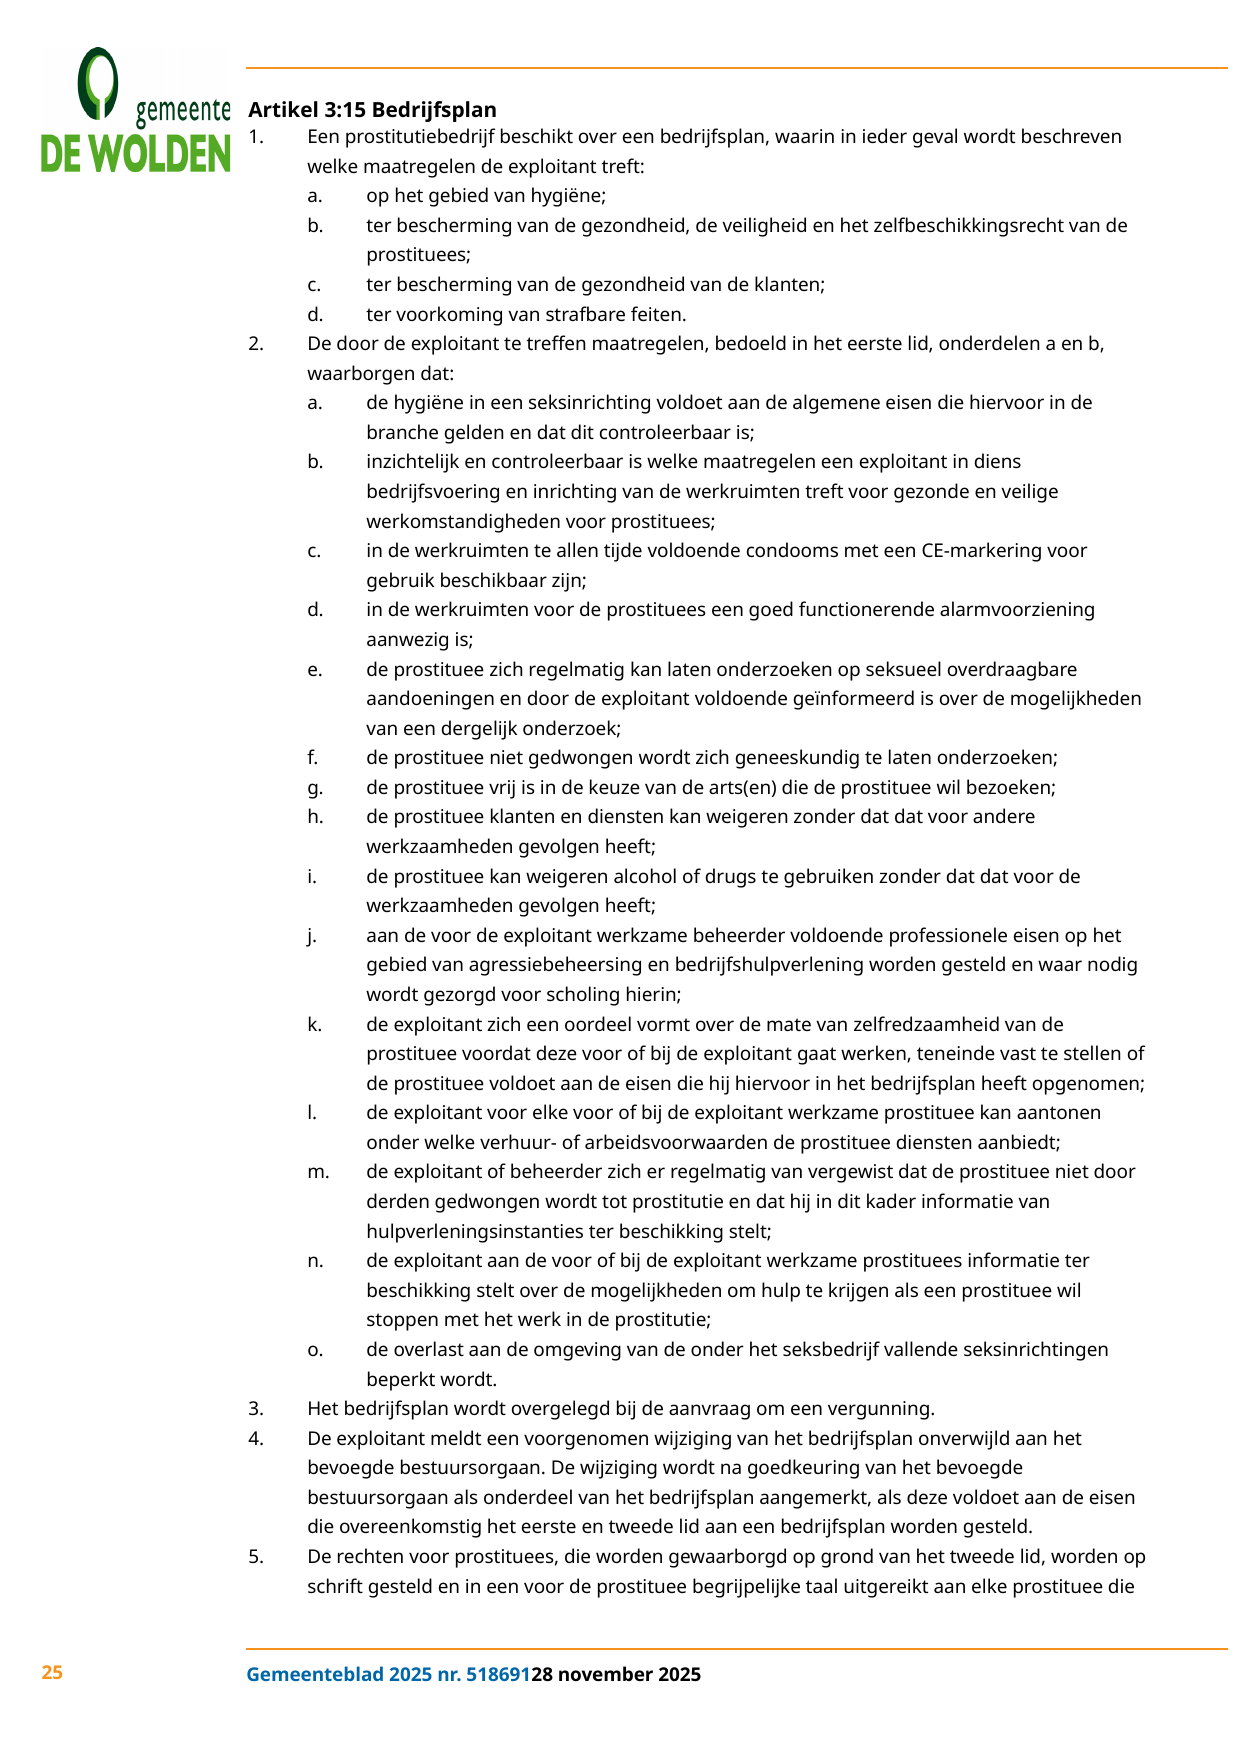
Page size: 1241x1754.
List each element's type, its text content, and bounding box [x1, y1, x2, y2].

list ter voorkoming van strafbare feiten. [307, 301, 1152, 326]
list ter bescherming van de gezondheid, de veiligheid en het zelfbeschikkingsrecht van de prostituees; [307, 212, 1152, 267]
list in de werkruimten te allen tijde voldoende condooms met een CE-markering voor gebruik beschikbaar zijn; [307, 537, 1152, 593]
picture [41, 47, 231, 172]
list De exploitant meldt een voorgenomen wijziging van het bedrijfsplan onverwijld aan het bevoegde bestuursorgaan. De wijziging wordt na goedkeuring van het bevoegde bestuursorgaan als onderdeel van het bedrijfsplan aangemerkt, als deze voldoet aan de eisen die overeenkomstig het eerste en tweede lid aan een bedrijfsplan worden gesteld. [248, 1425, 1152, 1539]
list de exploitant zich een oordeel vormt over de mate van zelfredzaamheid van de prostituee voordat deze voor of bij de exploitant gaat werken, teneinde vast te stellen of de prostituee voldoet aan de eisen die hij hiervoor in het bedrijfsplan heeft opgenomen; [307, 1011, 1152, 1096]
list de exploitant of beheerder zich er regelmatig van vergewist dat de prostituee niet door derden gedwongen wordt tot prostitutie en dat hij in dit kader informatie van hulpverleningsinstanties ter beschikking stelt; [307, 1159, 1152, 1243]
list de overlast aan de omgeving van de onder het seksbedrijf vallende seksinrichtingen beperkt wordt. [307, 1336, 1152, 1391]
list ter bescherming van de gezondheid van de klanten; [307, 271, 1152, 297]
list de hygiëne in een seksinrichting voldoet aan de algemene eisen die hiervoor in de branche gelden en dat dit controleerbaar is; [307, 389, 1152, 445]
list Een prostitutiebedrijf beschikt over een bedrijfsplan, waarin in ieder geval wordt beschreven welke maatregelen de exploitant treft: [248, 123, 1152, 178]
list de exploitant voor elke voor of bij de exploitant werkzame prostituee kan aantonen onder welke verhuur- of arbeidsvoorwaarden de prostituee diensten aanbiedt; [307, 1099, 1152, 1155]
list de prostituee vrij is in de keuze van de arts(en) die de prostituee wil bezoeken; [307, 774, 1152, 800]
list inzichtelijk en controleerbaar is welke maatregelen een exploitant in diens bedrijfsvoering en inrichting van de werkruimten treft voor gezonde en veilige werkomstandigheden voor prostituees; [307, 449, 1152, 533]
text Artikel 3:15 Bedrijfsplan [248, 95, 1152, 123]
list de prostituee niet gedwongen wordt zich geneeskundig te laten onderzoeken; [307, 744, 1152, 770]
list aan de voor de exploitant werkzame beheerder voldoende professionele eisen op het gebied van agressiebeheersing en bedrijfshulpverlening worden gesteld en waar nodig wordt gezorgd voor scholing hierin; [307, 922, 1152, 1007]
list op het gebied van hygiëne; [307, 182, 1152, 208]
list de prostituee kan weigeren alcohol of drugs te gebruiken zonder dat dat voor de werkzaamheden gevolgen heeft; [307, 863, 1152, 918]
list in de werkruimten voor de prostituees een goed functionerende alarmvoorziening aanwezig is; [307, 597, 1152, 652]
list De rechten voor prostituees, die worden gewaarborgd op grond van het tweede lid, worden op schrift gesteld en in een voor de prostituee begrijpelijke taal uitgereikt aan elke prostituee die [248, 1543, 1152, 1598]
list Het bedrijfsplan wordt overgelegd bij de aanvraag om een vergunning. [248, 1395, 1152, 1421]
list de prostituee zich regelmatig kan laten onderzoeken op seksueel overdraagbare aandoeningen en door de exploitant voldoende geïnformeerd is over de mogelijkheden van een dergelijk onderzoek; [307, 656, 1152, 741]
list de prostituee klanten en diensten kan weigeren zonder dat dat voor andere werkzaamheden gevolgen heeft; [307, 804, 1152, 859]
list de exploitant aan de voor of bij de exploitant werkzame prostituees informatie ter beschikking stelt over de mogelijkheden om hulp te krijgen als een prostituee wil stoppen met het werk in de prostitutie; [307, 1247, 1152, 1332]
list De door de exploitant te treffen maatregelen, bedoeld in het eerste lid, onderdelen a en b, waarborgen dat: [248, 330, 1152, 386]
